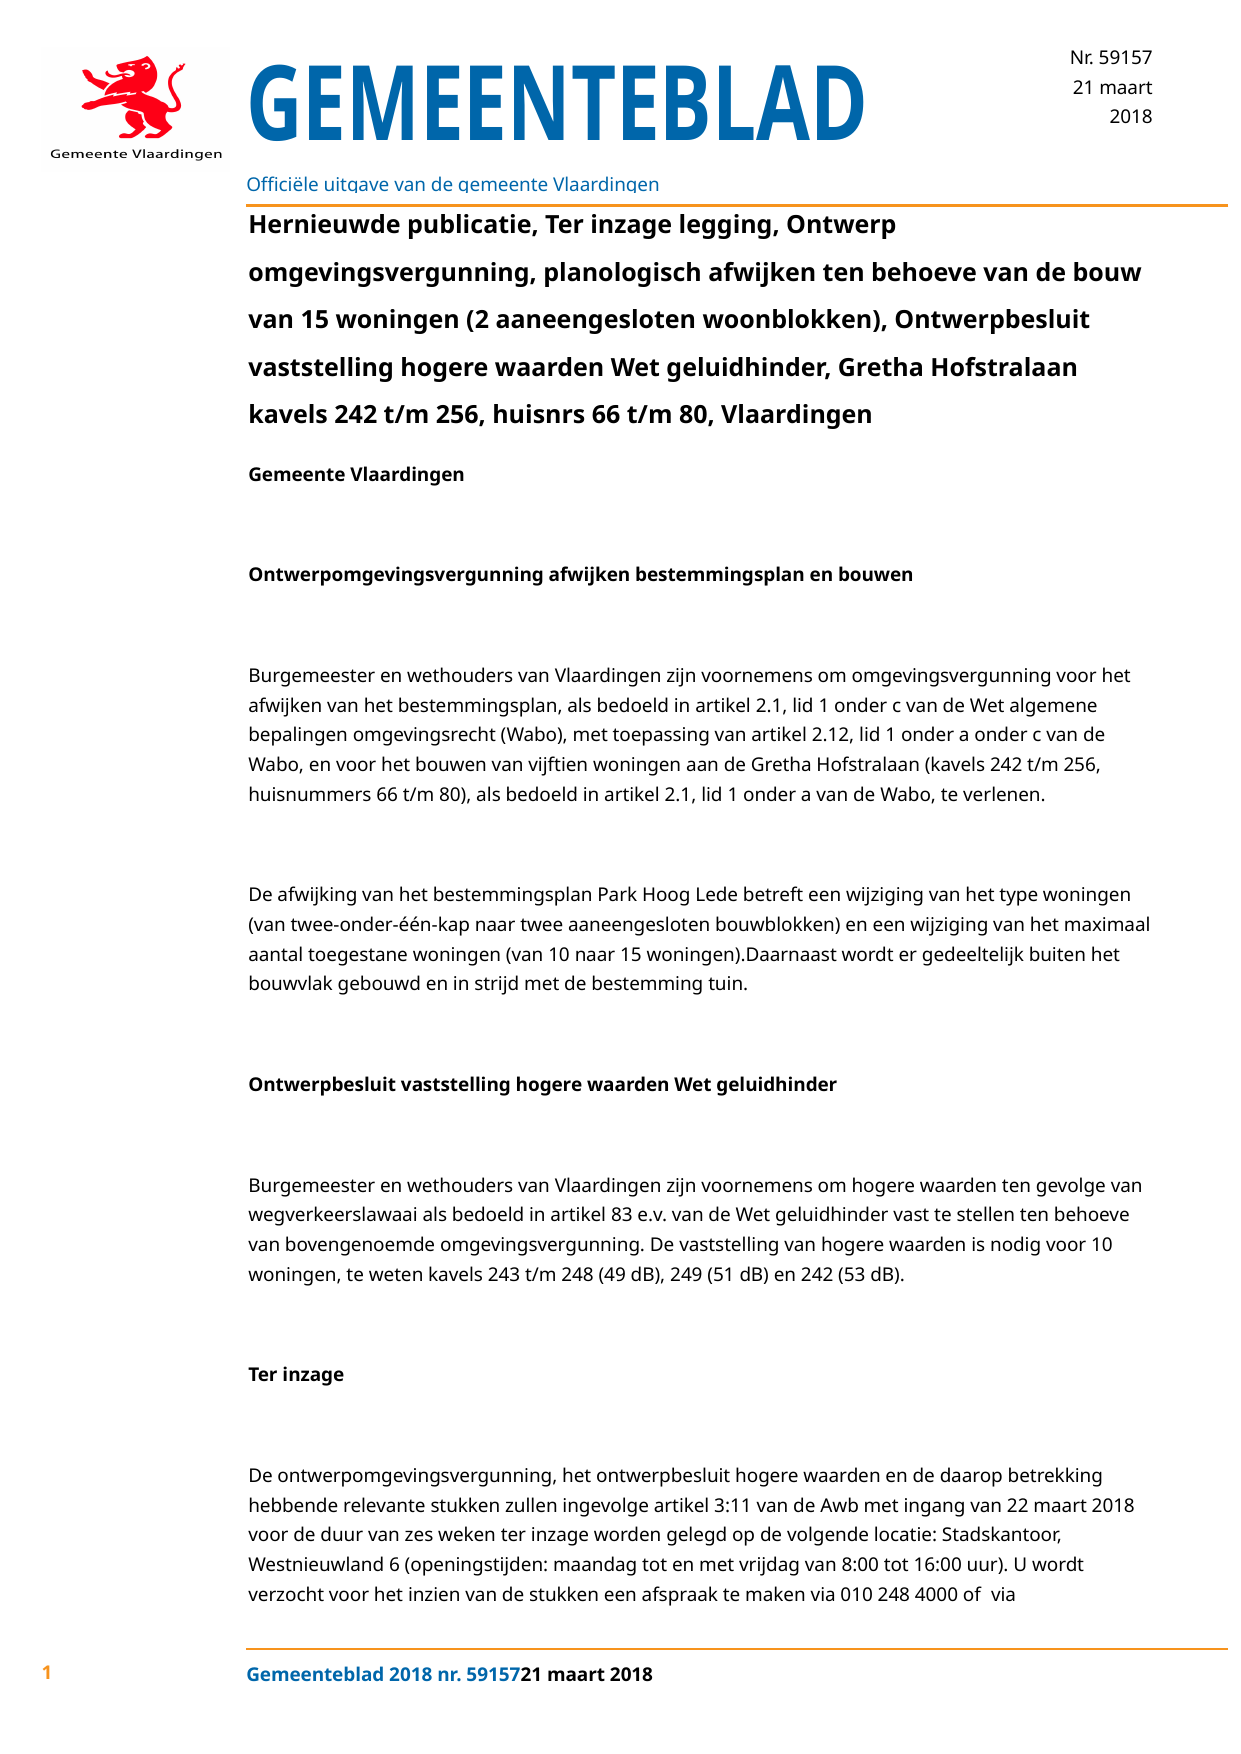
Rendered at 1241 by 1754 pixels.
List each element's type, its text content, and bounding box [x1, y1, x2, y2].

text De ontwerpomgevingsvergunning, het ontwerpbesluit hogere waarden en de daarop betrekking hebbende relevante stukken zullen ingevolge artikel 3:11 van de Awb met ingang van 22 maart 2018 voor de duur van zes weken ter inzage worden gelegd op de volgende locatie: Stadskantoor, Westnieuwland 6 (openingstijden: maandag tot en met vrijdag van 8:00 tot 16:00 uur). U wordt verzocht voor het inzien van de stukken een afspraak te maken via 010 248 4000 of via [248, 1462, 1152, 1606]
text Ontwerpomgevingsvergunning afwijken bestemmingsplan en bouwen [248, 562, 1152, 587]
text Burgemeester en wethouders van Vlaardingen zijn voornemens om omgevingsvergunning voor het afwijken van het bestemmingsplan, als bedoeld in artikel 2.1, lid 1 onder c van de Wet algemene bepalingen omgevingsrecht (Wabo), met toepassing van artikel 2.12, lid 1 onder a onder c van de Wabo, en voor het bouwen van vijftien woningen aan de Gretha Hofstralaan (kavels 242 t/m 256, huisnummers 66 t/m 80), als bedoeld in artikel 2.1, lid 1 onder a van de Wabo, te verlenen. [248, 662, 1152, 806]
text Hernieuwde publicatie, Ter inzage legging, Ontwerp omgevingsvergunning, planologisch afwijken ten behoeve van de bouw van 15 woningen (2 aaneengesloten woonblokken), Ontwerpbesluit vaststelling hogere waarden Wet geluidhinder, Gretha Hofstralaan kavels 242 t/m 256, huisnrs 66 t/m 80, Vlaardingen [248, 207, 1152, 431]
text Ter inzage [248, 1362, 1152, 1387]
text Burgemeester en wethouders van Vlaardingen zijn voornemens om hogere waarden ten gevolge van wegverkeerslawaai als bedoeld in artikel 83 e.v. van de Wet geluidhinder vast te stellen ten behoeve van bovengenoemde omgevingsvergunning. De vaststelling van hogere waarden is nodig voor 10 woningen, te weten kavels 243 t/m 248 (49 dB), 249 (51 dB) en 242 (53 dB). [248, 1172, 1152, 1286]
text Ontwerpbesluit vaststelling hogere waarden Wet geluidhinder [248, 1071, 1152, 1097]
picture [41, 47, 231, 172]
text Gemeente Vlaardingen [248, 461, 1152, 486]
text De afwijking van het bestemmingsplan Park Hoog Lede betreft een wijziging van het type woningen (van twee-onder-één-kap naar twee aaneengesloten bouwblokken) en een wijziging van het maximaal aantal toegestane woningen (van 10 naar 15 woningen).Daarnaast wordt er gedeeltelijk buiten het bouwvlak gebouwd en in strijd met de bestemming tuin. [248, 882, 1152, 996]
